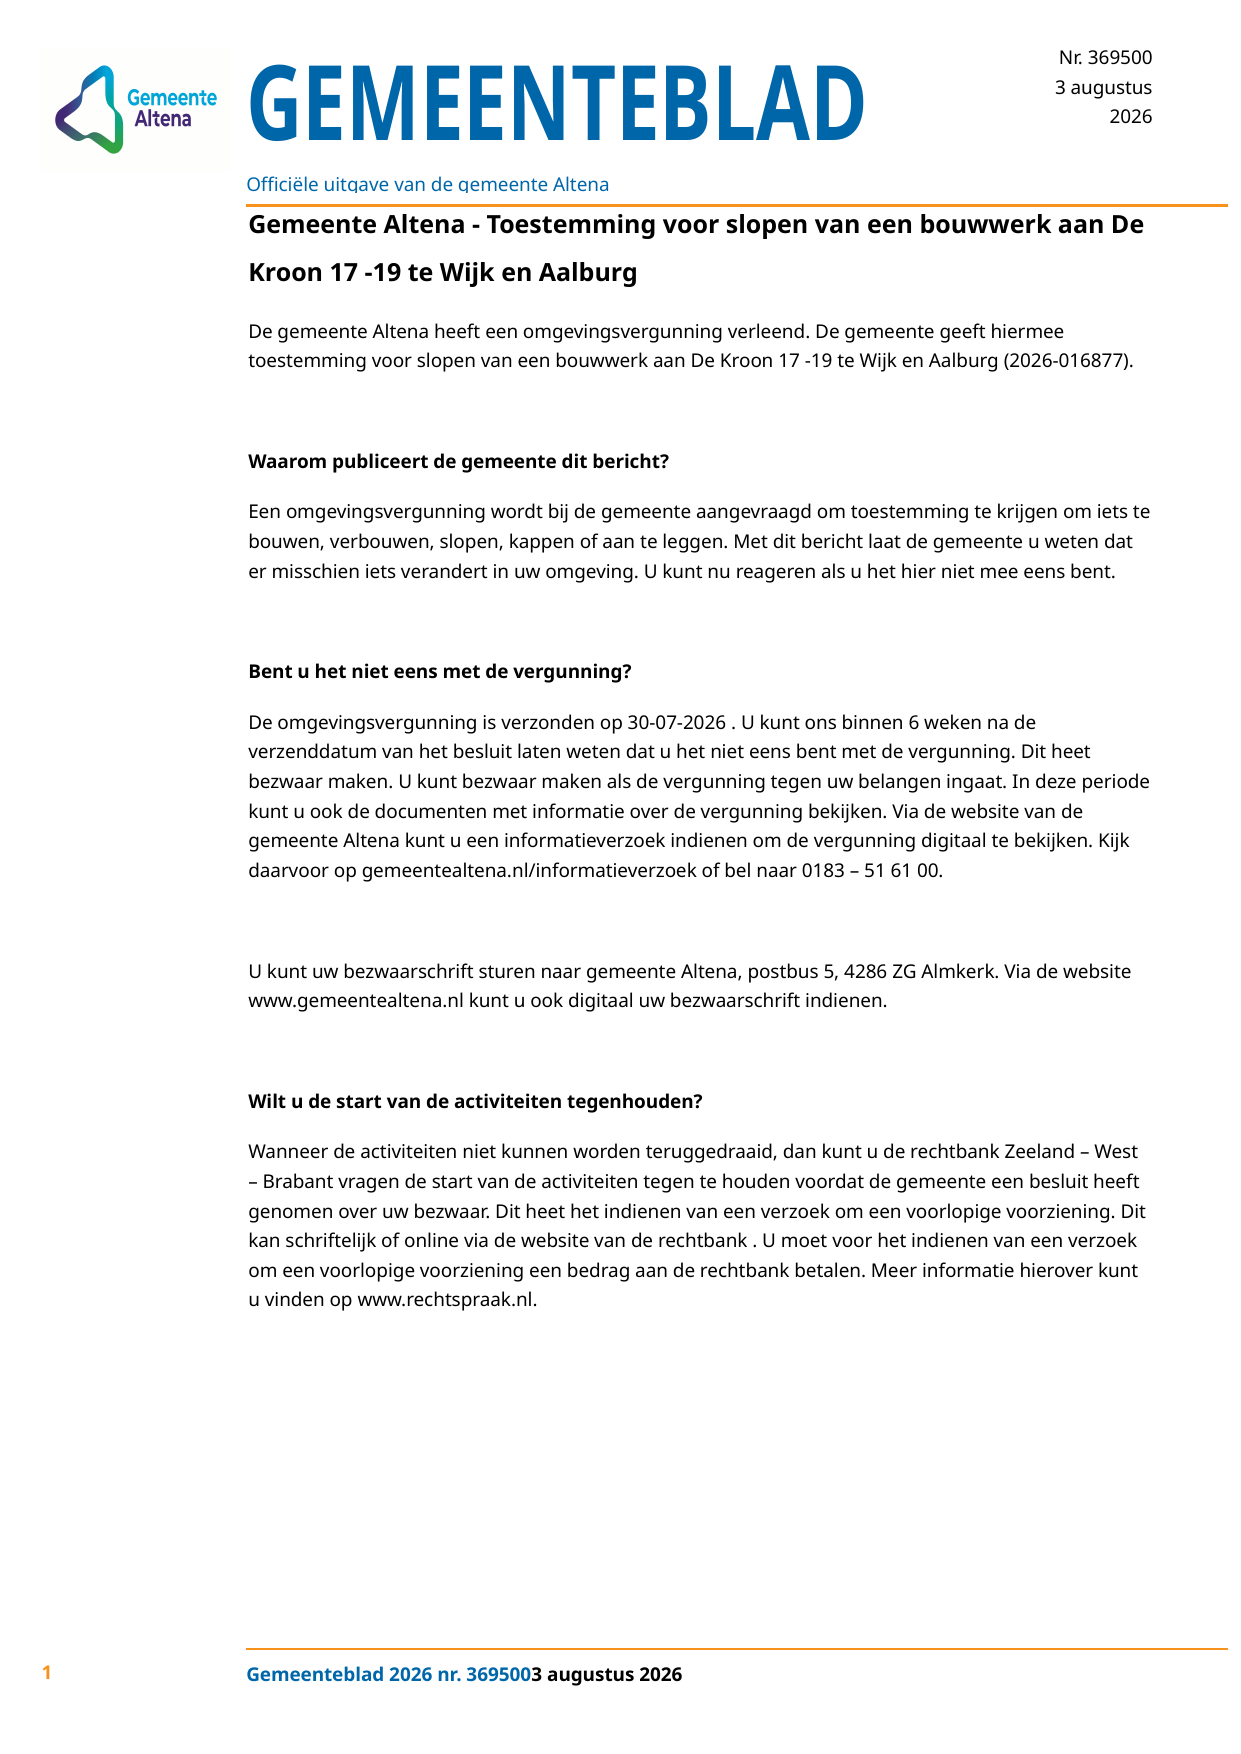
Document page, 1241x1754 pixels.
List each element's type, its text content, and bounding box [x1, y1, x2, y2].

text Gemeente Altena - Toestemming voor slopen van een bouwwerk aan De Kroon 17 -19 te Wijk en Aalburg [248, 207, 1152, 288]
text Bent u het niet eens met de vergunning? [248, 659, 1152, 684]
text U kunt uw bezwaarschrift sturen naar gemeente Altena, postbus 5, 4286 ZG Almkerk. Via de website www.gemeentealtena.nl kunt u ook digitaal uw bezwaarschrift indienen. [248, 958, 1152, 1013]
text Wilt u de start van de activiteiten tegenhouden? [248, 1088, 1152, 1114]
text De gemeente Altena heeft een omgevingsvergunning verleend. De gemeente geeft hiermee toestemming voor slopen van een bouwwerk aan De Kroon 17 -19 te Wijk en Aalburg (2026-016877). [248, 318, 1152, 373]
text Een omgevingsvergunning wordt bij de gemeente aangevraagd om toestemming te krijgen om iets te bouwen, verbouwen, slopen, kappen of aan te leggen. Met dit bericht laat de gemeente u weten dat er misschien iets verandert in uw omgeving. U kunt nu reageren als u het hier niet mee eens bent. [248, 499, 1152, 584]
text Waarom publiceert de gemeente dit bericht? [248, 448, 1152, 474]
text De omgevingsvergunning is verzonden op 30-07-2026 . U kunt ons binnen 6 weken na de verzenddatum van het besluit laten weten dat u het niet eens bent met de vergunning. Dit heet bezwaar maken. U kunt bezwaar maken als de vergunning tegen uw belangen ingaat. In deze periode kunt u ook de documenten met informatie over de vergunning bekijken. Via de website van de gemeente Altena kunt u een informatieverzoek indienen om de vergunning digitaal te bekijken. Kijk daarvoor op gemeentealtena.nl/informatieverzoek of bel naar 0183 – 51 61 00. [248, 709, 1152, 883]
text Wanneer de activiteiten niet kunnen worden teruggedraaid, dan kunt u de rechtbank Zeeland – West – Brabant vragen de start van de activiteiten tegen te houden voordat de gemeente een besluit heeft genomen over uw bezwaar. Dit heet het indienen van een verzoek om een voorlopige voorziening. Dit kan schriftelijk of online via de website van de rechtbank . U moet voor het indienen van een verzoek om een voorlopige voorziening een bedrag aan de rechtbank betalen. Meer informatie hierover kunt u vinden op www.rechtspraak.nl. [248, 1139, 1152, 1312]
picture [41, 47, 231, 172]
